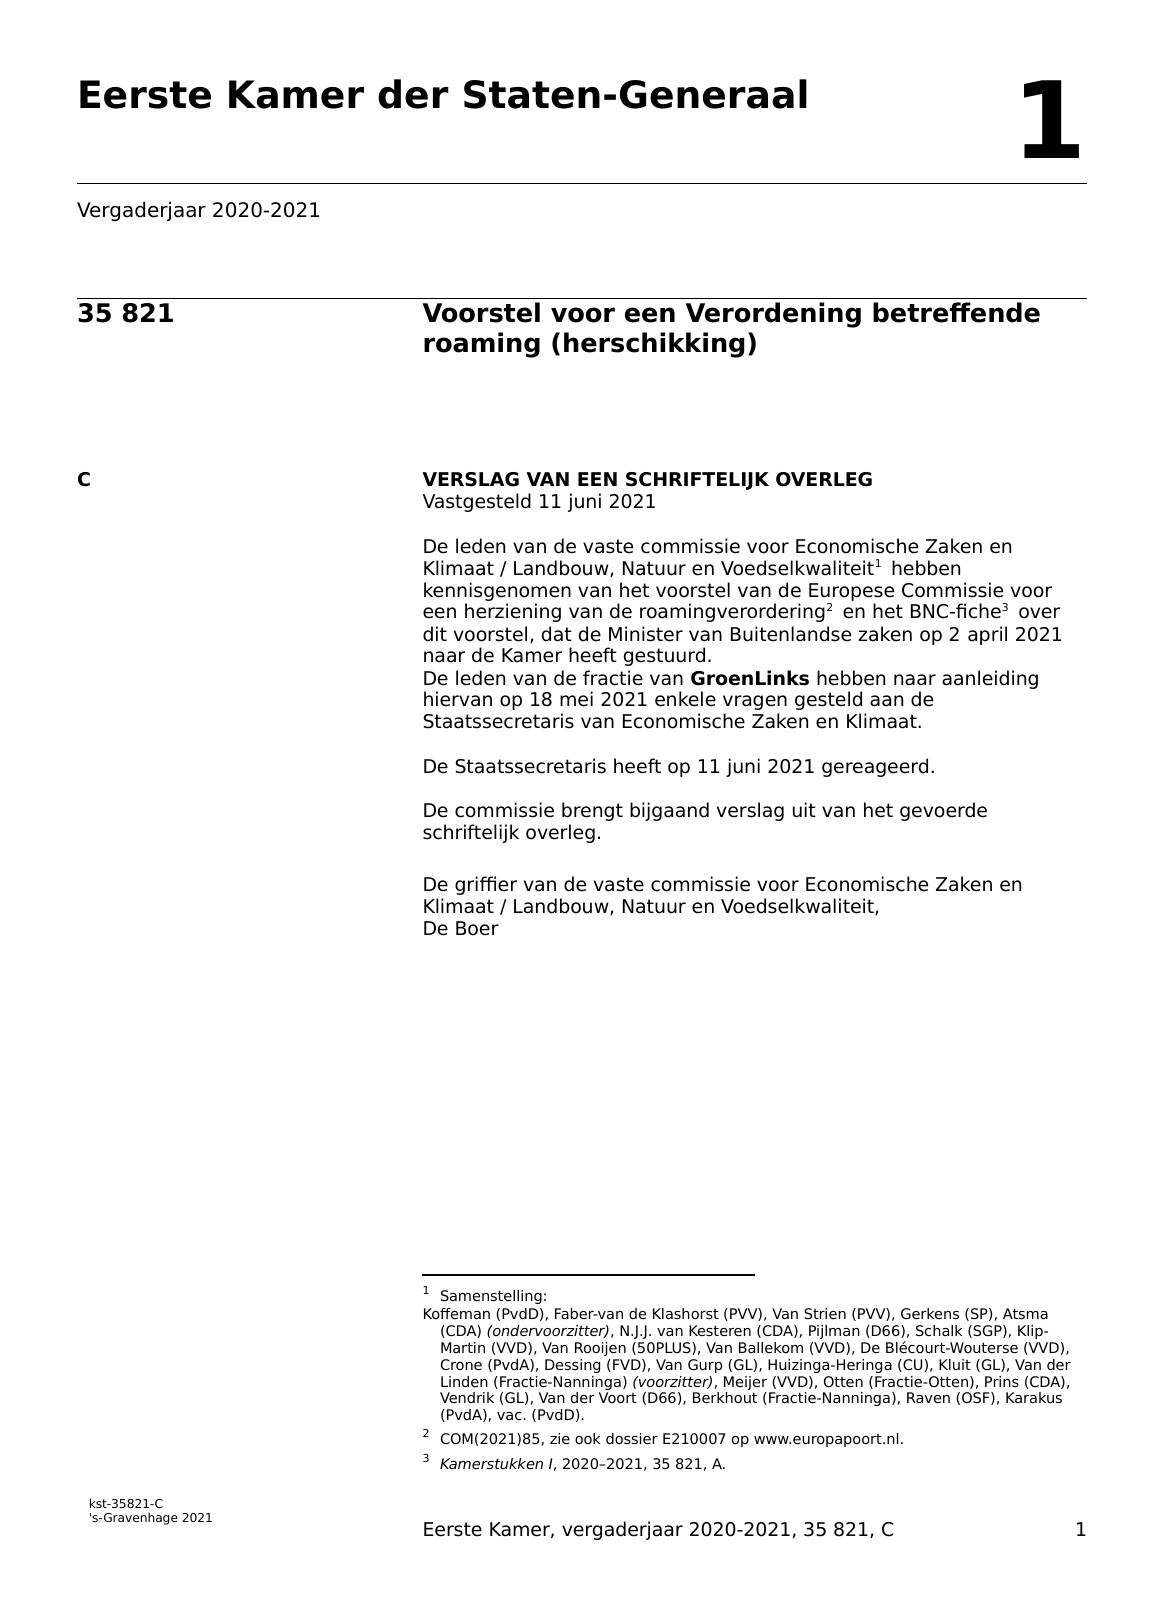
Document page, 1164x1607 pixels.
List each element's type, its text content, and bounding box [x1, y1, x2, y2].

table_header Eerste Kamer der Staten-Generaal [77, 59, 886, 183]
text De leden van de vaste commissie voor Economische Zaken en Klimaat / Landbouw, Natuur en Voedselkwaliteit hebben kennisgenomen van het voorstel van de Europese Commissie voor een herziening van de roamingverordering en het BNC-fiche over dit voorstel, dat de Minister van Buitenlandse zaken op 2 april 2021 naar de Kamer heeft gestuurd. [422, 536, 1087, 667]
text Vastgesteld 11 juni 2021 [422, 491, 1087, 513]
table_header 1 [886, 59, 1087, 183]
text De leden van de fractie van GroenLinks hebben naar aanleiding hiervan op 18 mei 2021 enkele vragen gesteld aan de Staatssecretaris van Economische Zaken en Klimaat. [422, 667, 1087, 733]
subtitle 35 821 Voorstel voor een Verordening betreffende roaming (herschikking) [77, 299, 1087, 358]
text COM(2021)85, zie ook dossier E210007 op www.europapoort.nl. [422, 1427, 1087, 1449]
text De griffier van de vaste commissie voor Economische Zaken en Klimaat / Landbouw, Natuur en Voedselkwaliteit, De Boer [422, 874, 1087, 939]
text 's-Gravenhage 2021 [88, 1511, 323, 1525]
text Kamerstukken I, 2020–2021, 35 821, A. [422, 1452, 1087, 1474]
text Samenstelling: [422, 1284, 1087, 1306]
text kst-35821-C [88, 1497, 323, 1511]
text De commissie brengt bijgaand verslag uit van het gevoerde schriftelijk overleg. [422, 800, 1087, 844]
subtitle C VERSLAG VAN EEN SCHRIFTELIJK OVERLEG [77, 469, 1087, 491]
text Koffeman (PvdD), Faber-van de Klashorst (PVV), Van Strien (PVV), Gerkens (SP), Atsma (CDA) (ondervoorzitter), N.J.J. van Kesteren (CDA), Pijlman (D66), Schalk (SGP), Klip-Martin (VVD), Van Rooijen (50PLUS), Van Ballekom (VVD), De Blécourt-Wouterse (VVD), Crone (PvdA), Dessing (FVD), Van Gurp (GL), Huizinga-Heringa (CU), Kluit (GL), Van der Linden (Fractie-Nanninga) (voorzitter), Meijer (VVD), Otten (Fractie-Otten), Prins (CDA), Vendrik (GL), Van der Voort (D66), Berkhout (Fractie-Nanninga), Raven (OSF), Karakus (PvdA), vac. (PvdD). [422, 1306, 1087, 1424]
text De Staatssecretaris heeft op 11 juni 2021 gereageerd. [422, 756, 1087, 777]
table_cell Vergaderjaar 2020-2021 [77, 184, 1087, 298]
